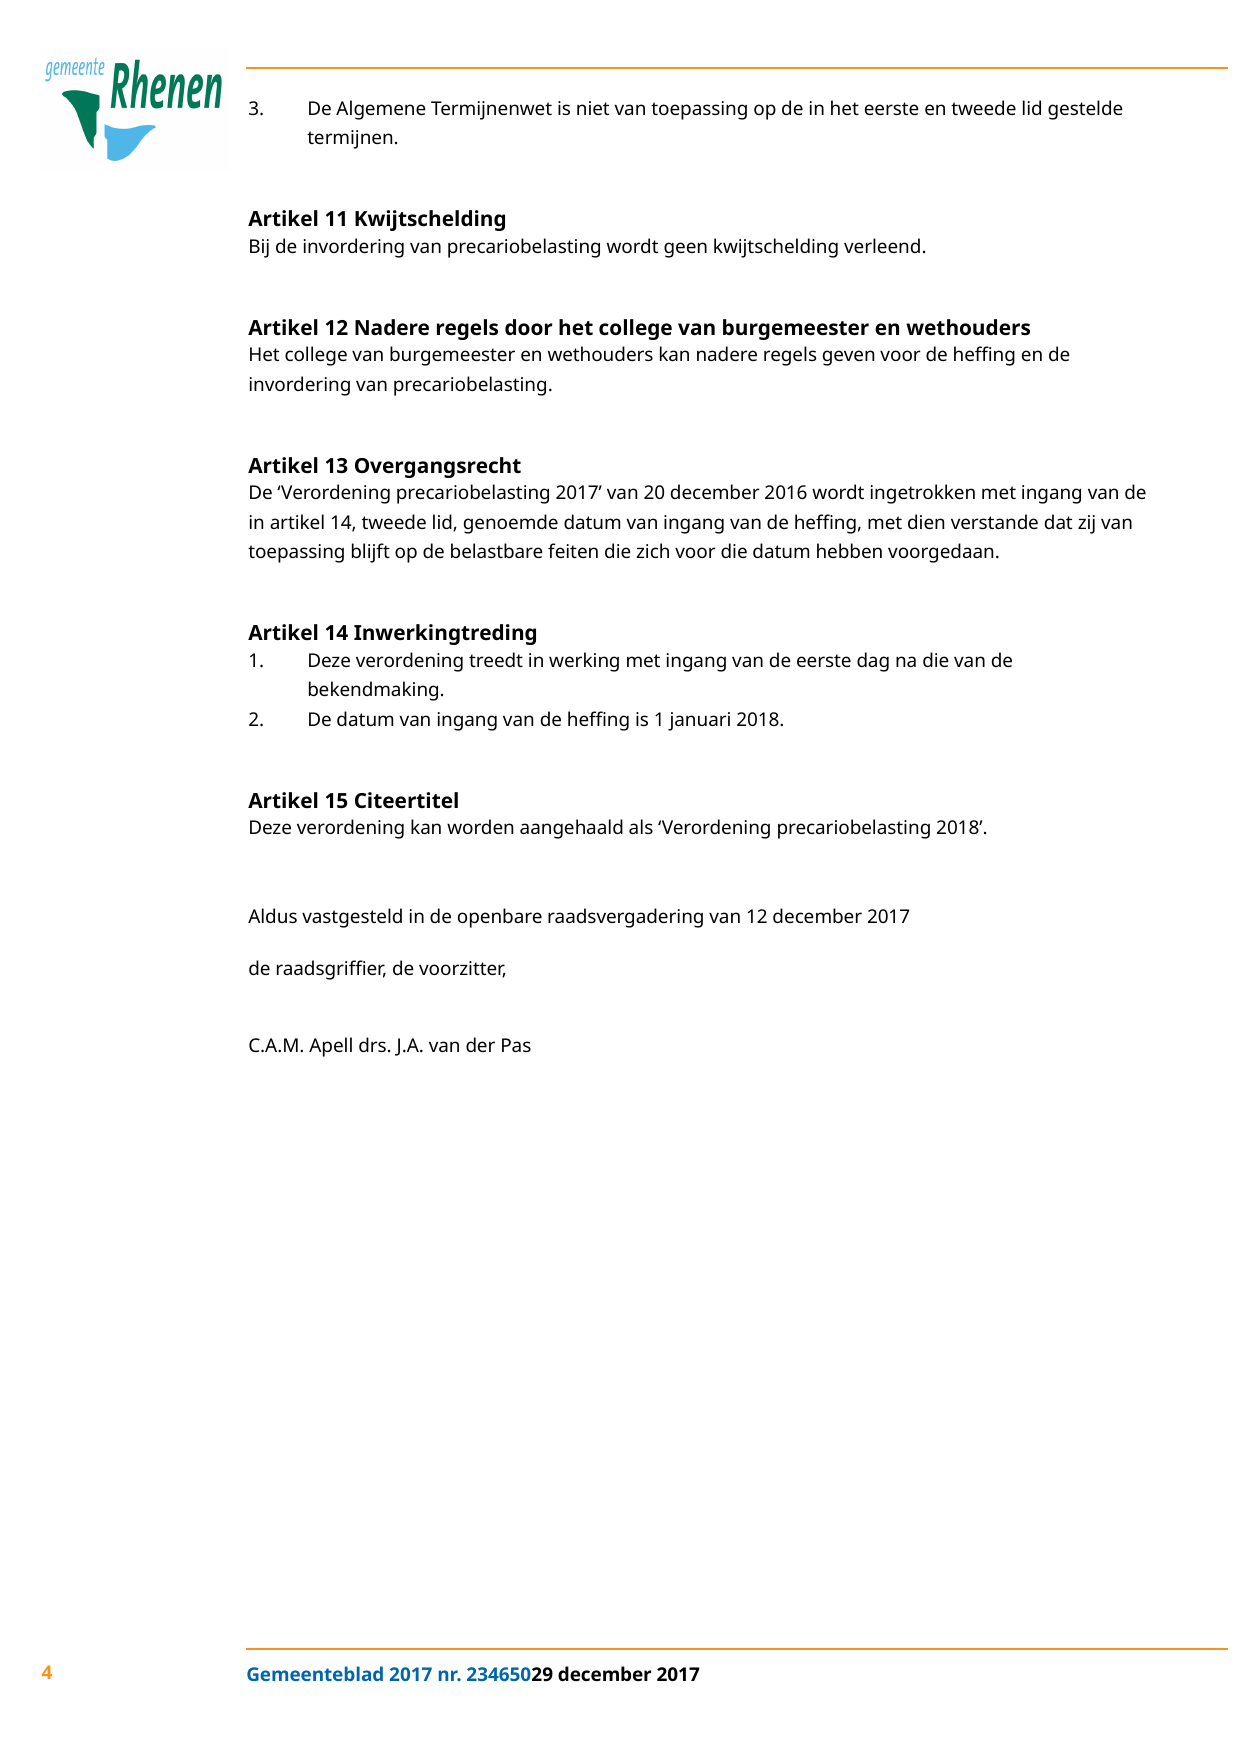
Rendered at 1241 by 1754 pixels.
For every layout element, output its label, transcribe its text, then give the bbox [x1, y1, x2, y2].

text De ‘Verordening precariobelasting 2017’ van 20 december 2016 wordt ingetrokken met ingang van de in artikel 14, tweede lid, genoemde datum van ingang van de heffing, met dien verstande dat zij van toepassing blijft op de belastbare feiten die zich voor die datum hebben voorgedaan. [248, 479, 1152, 564]
text Artikel 15 Citeertitel [248, 786, 1152, 814]
list Deze verordening treedt in werking met ingang van de eerste dag na die van de bekendmaking. [248, 647, 1152, 702]
text Artikel 13 Overgangsrecht [248, 451, 1152, 479]
list De datum van ingang van de heffing is 1 januari 2018. [248, 706, 1152, 732]
text Artikel 11 Kwijtschelding [248, 204, 1152, 233]
text C.A.M. Apell drs. J.A. van der Pas [248, 1032, 1152, 1058]
picture [41, 47, 231, 172]
text Bij de invordering van precariobelasting wordt geen kwijtschelding verleend. [248, 233, 1152, 258]
text Artikel 12 Nadere regels door het college van burgemeester en wethouders [248, 313, 1152, 341]
text Het college van burgemeester en wethouders kan nadere regels geven voor de heffing en de invordering van precariobelasting. [248, 341, 1152, 397]
text de raadsgriffier, de voorzitter, [248, 955, 1152, 980]
text Artikel 14 Inwerkingtreding [248, 618, 1152, 647]
text Deze verordening kan worden aangehaald als ‘Verordening precariobelasting 2018’. [248, 814, 1152, 840]
text Aldus vastgesteld in de openbare raadsvergadering van 12 december 2017 [248, 903, 1152, 929]
list De Algemene Termijnenwet is niet van toepassing op de in het eerste en tweede lid gestelde termijnen. [248, 95, 1152, 150]
